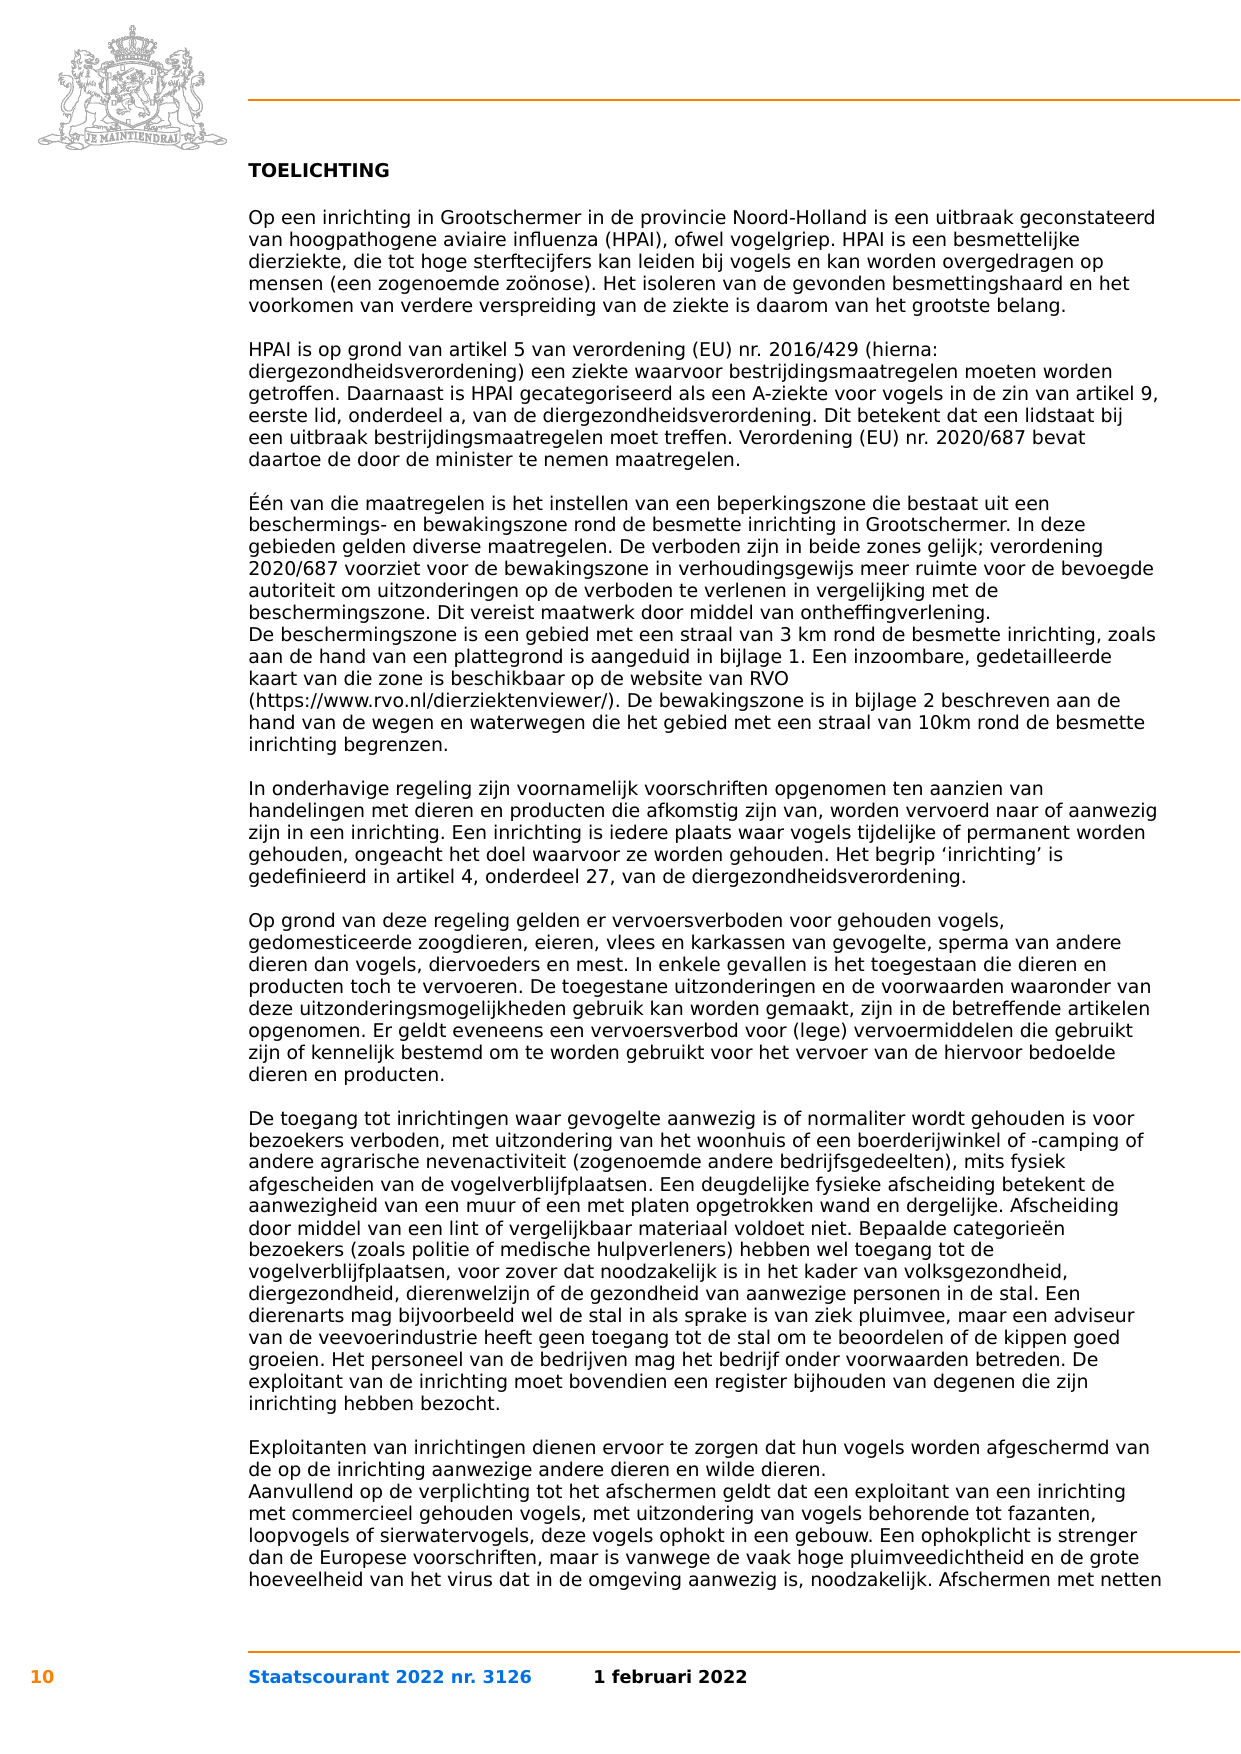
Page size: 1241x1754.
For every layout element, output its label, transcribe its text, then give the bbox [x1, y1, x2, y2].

picture [38, 25, 227, 150]
text HPAI is op grond van artikel 5 van verordening (EU) nr. 2016/429 (hierna: diergezondheidsverordening) een ziekte waarvoor bestrijdingsmaatregelen moeten worden getroffen. Daarnaast is HPAI gecategoriseerd als een A-ziekte voor vogels in de zin van artikel 9, eerste lid, onderdeel a, van de diergezondheidsverordening. Dit betekent dat een lidstaat bij een uitbraak bestrijdingsmaatregelen moet treffen. Verordening (EU) nr. 2020/687 bevat daartoe de door de minister te nemen maatregelen. [248, 339, 1163, 471]
subtitle TOELICHTING [248, 160, 1163, 182]
text Op grond van deze regeling gelden er vervoersverboden voor gehouden vogels, gedomesticeerde zoogdieren, eieren, vlees en karkassen van gevogelte, sperma van andere dieren dan vogels, diervoeders en mest. In enkele gevallen is het toegestaan die dieren en producten toch te vervoeren. De toegestane uitzonderingen en de voorwaarden waaronder van deze uitzonderingsmogelijkheden gebruik kan worden gemaakt, zijn in de betreffende artikelen opgenomen. Er geldt eveneens een vervoersverbod voor (lege) vervoermiddelen die gebruikt zijn of kennelijk bestemd om te worden gebruikt voor het vervoer van de hiervoor bedoelde dieren en producten. [248, 910, 1163, 1086]
text In onderhavige regeling zijn voornamelijk voorschriften opgenomen ten aanzien van handelingen met dieren en producten die afkomstig zijn van, worden vervoerd naar of aanwezig zijn in een inrichting. Een inrichting is iedere plaats waar vogels tijdelijke of permanent worden gehouden, ongeacht het doel waarvoor ze worden gehouden. Het begrip ‘inrichting’ is gedefinieerd in artikel 4, onderdeel 27, van de diergezondheidsverordening. [248, 778, 1163, 888]
text De toegang tot inrichtingen waar gevogelte aanwezig is of normaliter wordt gehouden is voor bezoekers verboden, met uitzondering van het woonhuis of een boerderijwinkel of -camping of andere agrarische nevenactiviteit (zogenoemde andere bedrijfsgedeelten), mits fysiek afgescheiden van de vogelverblijfplaatsen. Een deugdelijke fysieke afscheiding betekent de aanwezigheid van een muur of een met platen opgetrokken wand en dergelijke. Afscheiding door middel van een lint of vergelijkbaar materiaal voldoet niet. Bepaalde categorieën bezoekers (zoals politie of medische hulpverleners) hebben wel toegang tot de vogelverblijfplaatsen, voor zover dat noodzakelijk is in het kader van volksgezondheid, diergezondheid, dierenwelzijn of de gezondheid van aanwezige personen in de stal. Een dierenarts mag bijvoorbeeld wel de stal in als sprake is van ziek pluimvee, maar een adviseur van de veevoerindustrie heeft geen toegang tot de stal om te beoordelen of de kippen goed groeien. Het personeel van de bedrijven mag het bedrijf onder voorwaarden betreden. De exploitant van de inrichting moet bovendien een register bijhouden van degenen die zijn inrichting hebben bezocht. [248, 1107, 1163, 1415]
text De beschermingszone is een gebied met een straal van 3 km rond de besmette inrichting, zoals aan de hand van een plattegrond is aangeduid in bijlage 1. Een inzoombare, gedetailleerde kaart van die zone is beschikbaar op de website van RVO (https://www.rvo.nl/dierziektenviewer/). De bewakingszone is in bijlage 2 beschreven aan de hand van de wegen en waterwegen die het gebied met een straal van 10km rond de besmette inrichting begrenzen. [248, 624, 1163, 756]
text Exploitanten van inrichtingen dienen ervoor te zorgen dat hun vogels worden afgeschermd van de op de inrichting aanwezige andere dieren en wilde dieren. [248, 1437, 1163, 1481]
text Één van die maatregelen is het instellen van een beperkingszone die bestaat uit een beschermings- en bewakingszone rond de besmette inrichting in Grootschermer. In deze gebieden gelden diverse maatregelen. De verboden zijn in beide zones gelijk; verordening 2020/687 voorziet voor de bewakingszone in verhoudingsgewijs meer ruimte voor de bevoegde autoriteit om uitzonderingen op de verboden te verlenen in vergelijking met de beschermingszone. Dit vereist maatwerk door middel van ontheffingverlening. [248, 492, 1163, 624]
text Op een inrichting in Grootschermer in de provincie Noord-Holland is een uitbraak geconstateerd van hoogpathogene aviaire influenza (HPAI), ofwel vogelgriep. HPAI is een besmettelijke dierziekte, die tot hoge sterftecijfers kan leiden bij vogels en kan worden overgedragen op mensen (een zogenoemde zoönose). Het isoleren van de gevonden besmettingshaard en het voorkomen van verdere verspreiding van de ziekte is daarom van het grootste belang. [248, 207, 1163, 317]
text Aanvullend op de verplichting tot het afschermen geldt dat een exploitant van een inrichting met commercieel gehouden vogels, met uitzondering van vogels behorende tot fazanten, loopvogels of sierwatervogels, deze vogels ophokt in een gebouw. Een ophokplicht is strenger dan de Europese voorschriften, maar is vanwege de vaak hoge pluimveedichtheid en de grote hoeveelheid van het virus dat in de omgeving aanwezig is, noodzakelijk. Afschermen met netten [248, 1481, 1163, 1591]
